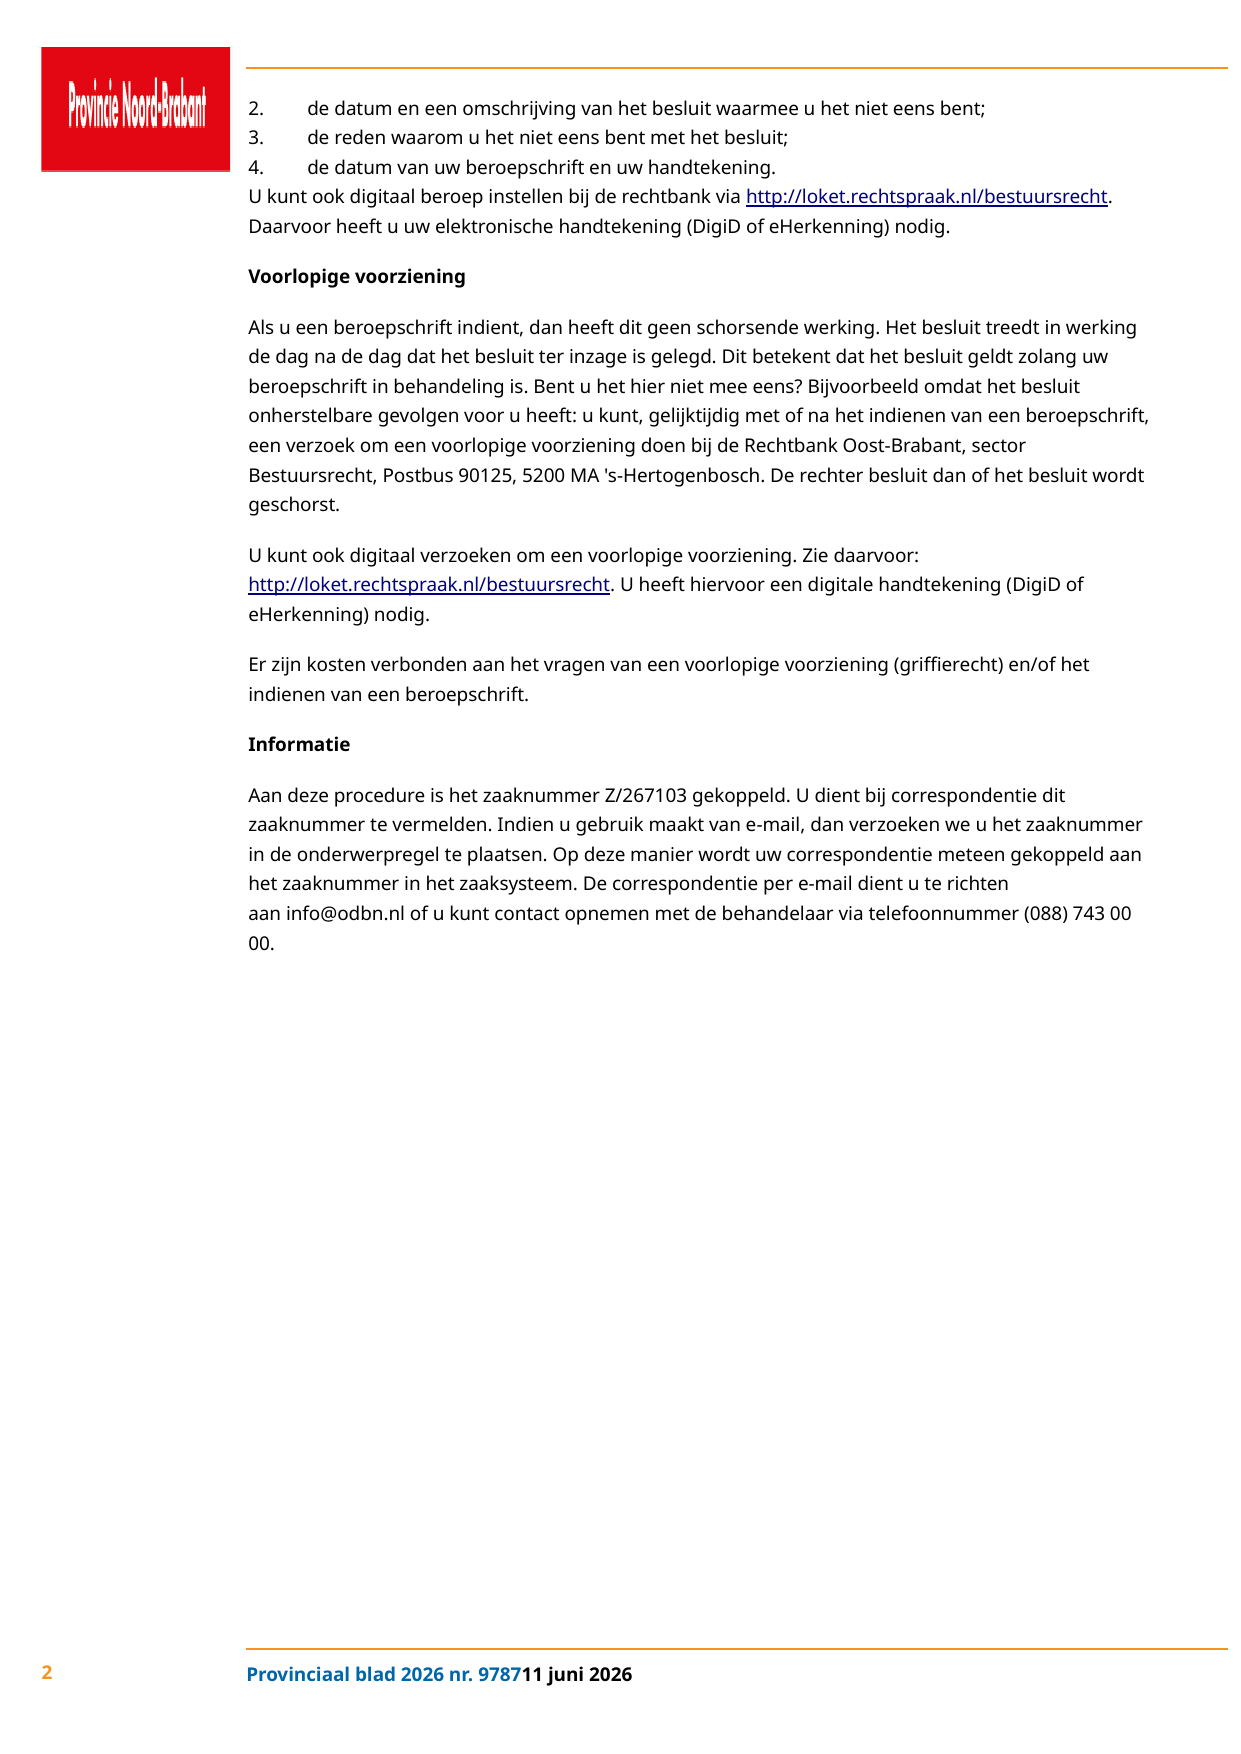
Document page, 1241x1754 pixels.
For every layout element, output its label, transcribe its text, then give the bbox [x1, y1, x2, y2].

text Als u een beroepschrift indient, dan heeft dit geen schorsende werking. Het besluit treedt in werking de dag na de dag dat het besluit ter inzage is gelegd. Dit betekent dat het besluit geldt zolang uw beroepschrift in behandeling is. Bent u het hier niet mee eens? Bijvoorbeeld omdat het besluit onherstelbare gevolgen voor u heeft: u kunt, gelijktijdig met of na het indienen van een beroepschrift, een verzoek om een voorlopige voorziening doen bij de Rechtbank Oost-Brabant, sector Bestuursrecht, Postbus 90125, 5200 MA 's‑Hertogenbosch. De rechter besluit dan of het besluit wordt geschorst. [248, 314, 1152, 517]
text Voorlopige voorziening [248, 263, 1152, 289]
text Informatie [248, 731, 1152, 757]
text Aan deze procedure is het zaaknummer Z/267103 gekoppeld. U dient bij correspondentie dit zaaknummer te vermelden. Indien u gebruik maakt van e-mail, dan verzoeken we u het zaaknummer in de onderwerpregel te plaatsen. Op deze manier wordt uw correspondentie meteen gekoppeld aan het zaaknummer in het zaaksysteem. De correspondentie per e-mail dient u te richten aan info@odbn.nl of u kunt contact opnemen met de behandelaar via telefoonnummer (088) 743 00 00. [248, 782, 1152, 956]
text U kunt ook digitaal verzoeken om een voorlopige voorziening. Zie daarvoor: http://loket.rechtspraak.nl/bestuursrecht. U heeft hiervoor een digitale handtekening (DigiD of eHerkenning) nodig. [248, 542, 1152, 627]
picture [41, 47, 231, 172]
list de datum van uw beroepschrift en uw handtekening. [248, 154, 1152, 180]
list de reden waarom u het niet eens bent met het besluit; [248, 124, 1152, 150]
text Er zijn kosten verbonden aan het vragen van een voorlopige voorziening (griffierecht) en/of het indienen van een beroepschrift. [248, 651, 1152, 707]
text U kunt ook digitaal beroep instellen bij de rechtbank via http://loket.rechtspraak.nl/bestuursrecht. Daarvoor heeft u uw elektronische handtekening (DigiD of eHerkenning) nodig. [248, 183, 1152, 239]
list de datum en een omschrijving van het besluit waarmee u het niet eens bent; [248, 95, 1152, 121]
